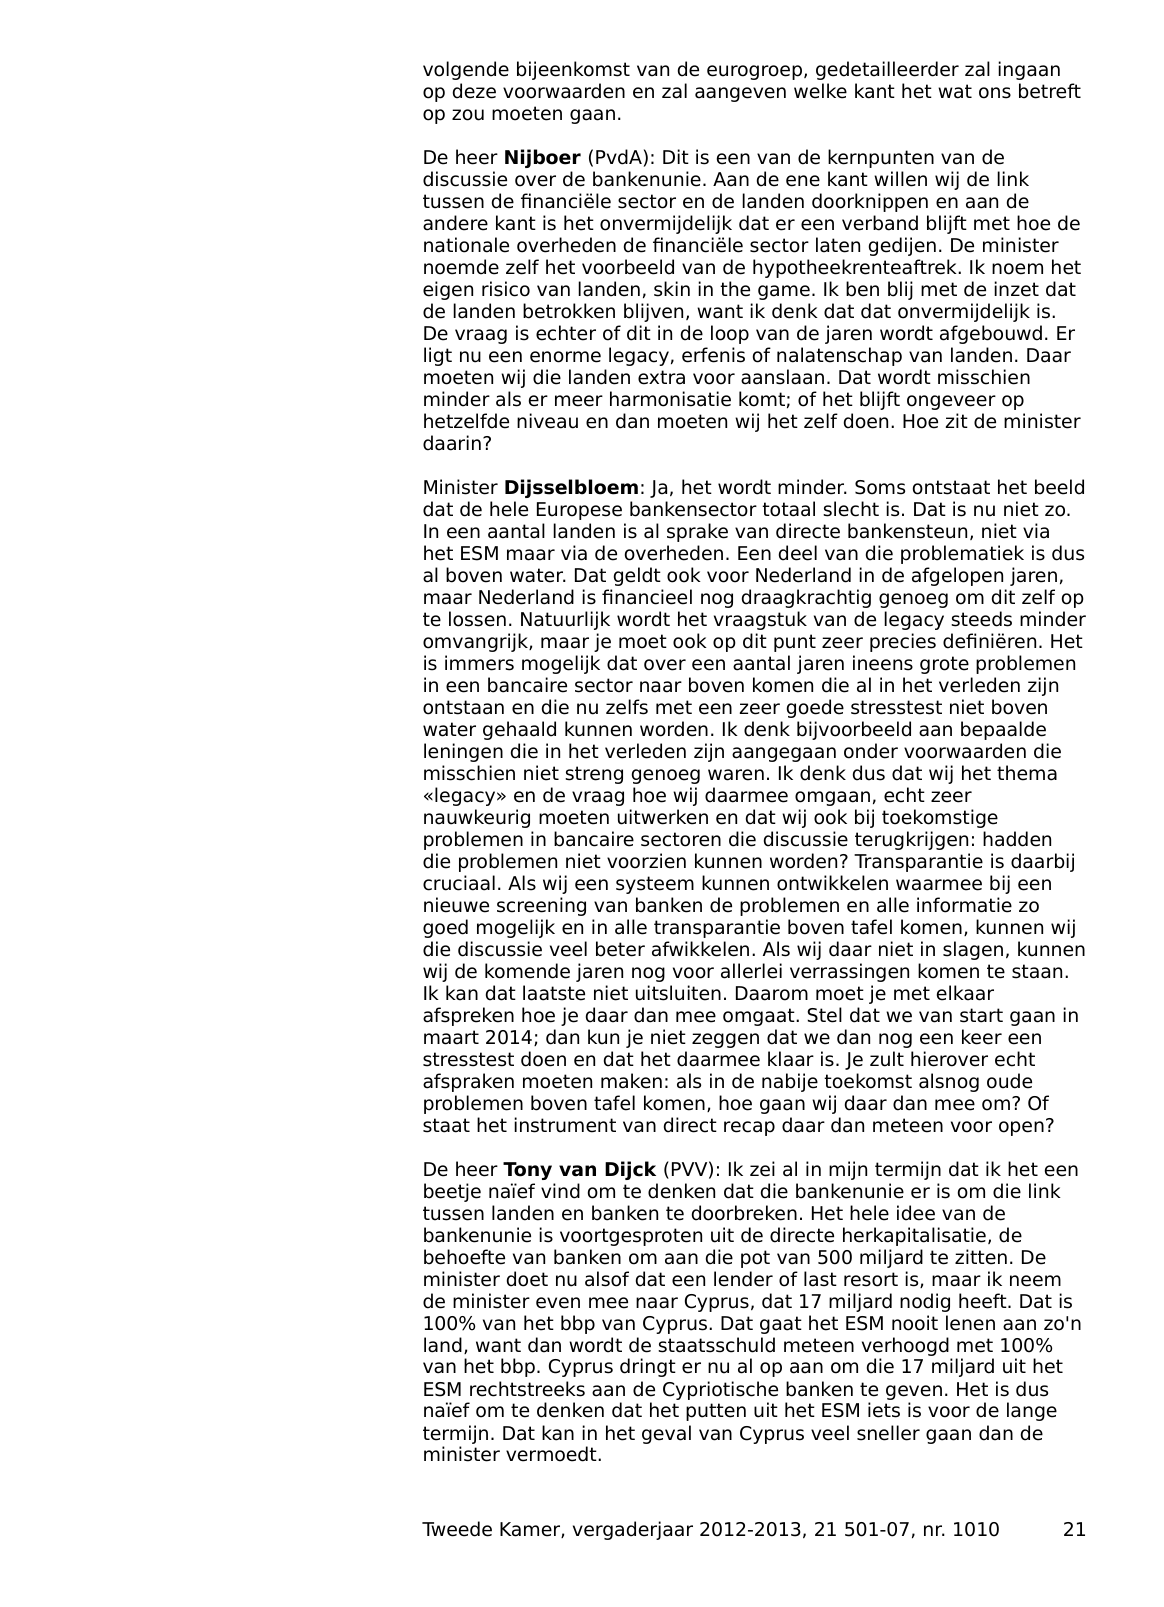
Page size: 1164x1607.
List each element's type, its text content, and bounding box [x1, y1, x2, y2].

text De heer Nijboer (PvdA): Dit is een van de kernpunten van de discussie over de bankenunie. Aan de ene kant willen wij de link tussen de financiële sector en de landen doorknippen en aan de andere kant is het onvermijdelijk dat er een verband blijft met hoe de nationale overheden de financiële sector laten gedijen. De minister noemde zelf het voorbeeld van de hypotheekrenteaftrek. Ik noem het eigen risico van landen, skin in the game. Ik ben blij met de inzet dat de landen betrokken blijven, want ik denk dat dat onvermijdelijk is. De vraag is echter of dit in de loop van de jaren wordt afgebouwd. Er ligt nu een enorme legacy, erfenis of nalatenschap van landen. Daar moeten wij die landen extra voor aanslaan. Dat wordt misschien minder als er meer harmonisatie komt; of het blijft ongeveer op hetzelfde niveau en dan moeten wij het zelf doen. Hoe zit de minister daarin? [422, 147, 1087, 455]
text De heer Tony van Dijck (PVV): Ik zei al in mijn termijn dat ik het een beetje naïef vind om te denken dat die bankenunie er is om die link tussen landen en banken te doorbreken. Het hele idee van de bankenunie is voortgesproten uit de directe herkapitalisatie, de behoefte van banken om aan die pot van 500 miljard te zitten. De minister doet nu alsof dat een lender of last resort is, maar ik neem de minister even mee naar Cyprus, dat 17 miljard nodig heeft. Dat is 100% van het bbp van Cyprus. Dat gaat het ESM nooit lenen aan zo'n land, want dan wordt de staatsschuld meteen verhoogd met 100% van het bbp. Cyprus dringt er nu al op aan om die 17 miljard uit het ESM rechtstreeks aan de Cypriotische banken te geven. Het is dus naïef om te denken dat het putten uit het ESM iets is voor de lange termijn. Dat kan in het geval van Cyprus veel sneller gaan dan de minister vermoedt. [422, 1159, 1087, 1466]
text volgende bijeenkomst van de eurogroep, gedetailleerder zal ingaan op deze voorwaarden en zal aangeven welke kant het wat ons betreft op zou moeten gaan. [422, 59, 1087, 125]
text Minister Dijsselbloem: Ja, het wordt minder. Soms ontstaat het beeld dat de hele Europese bankensector totaal slecht is. Dat is nu niet zo. In een aantal landen is al sprake van directe bankensteun, niet via het ESM maar via de overheden. Een deel van die problematiek is dus al boven water. Dat geldt ook voor Nederland in de afgelopen jaren, maar Nederland is financieel nog draagkrachtig genoeg om dit zelf op te lossen. Natuurlijk wordt het vraagstuk van de legacy steeds minder omvangrijk, maar je moet ook op dit punt zeer precies definiëren. Het is immers mogelijk dat over een aantal jaren ineens grote problemen in een bancaire sector naar boven komen die al in het verleden zijn ontstaan en die nu zelfs met een zeer goede stresstest niet boven water gehaald kunnen worden. Ik denk bijvoorbeeld aan bepaalde leningen die in het verleden zijn aangegaan onder voorwaarden die misschien niet streng genoeg waren. Ik denk dus dat wij het thema «legacy» en de vraag hoe wij daarmee omgaan, echt zeer nauwkeurig moeten uitwerken en dat wij ook bij toekomstige problemen in bancaire sectoren die discussie terugkrijgen: hadden die problemen niet voorzien kunnen worden? Transparantie is daarbij cruciaal. Als wij een systeem kunnen ontwikkelen waarmee bij een nieuwe screening van banken de problemen en alle informatie zo goed mogelijk en in alle transparantie boven tafel komen, kunnen wij die discussie veel beter afwikkelen. Als wij daar niet in slagen, kunnen wij de komende jaren nog voor allerlei verrassingen komen te staan. Ik kan dat laatste niet uitsluiten. Daarom moet je met elkaar afspreken hoe je daar dan mee omgaat. Stel dat we van start gaan in maart 2014; dan kun je niet zeggen dat we dan nog een keer een stresstest doen en dat het daarmee klaar is. Je zult hierover echt afspraken moeten maken: als in de nabije toekomst alsnog oude problemen boven tafel komen, hoe gaan wij daar dan mee om? Of staat het instrument van direct recap daar dan meteen voor open? [422, 477, 1087, 1136]
